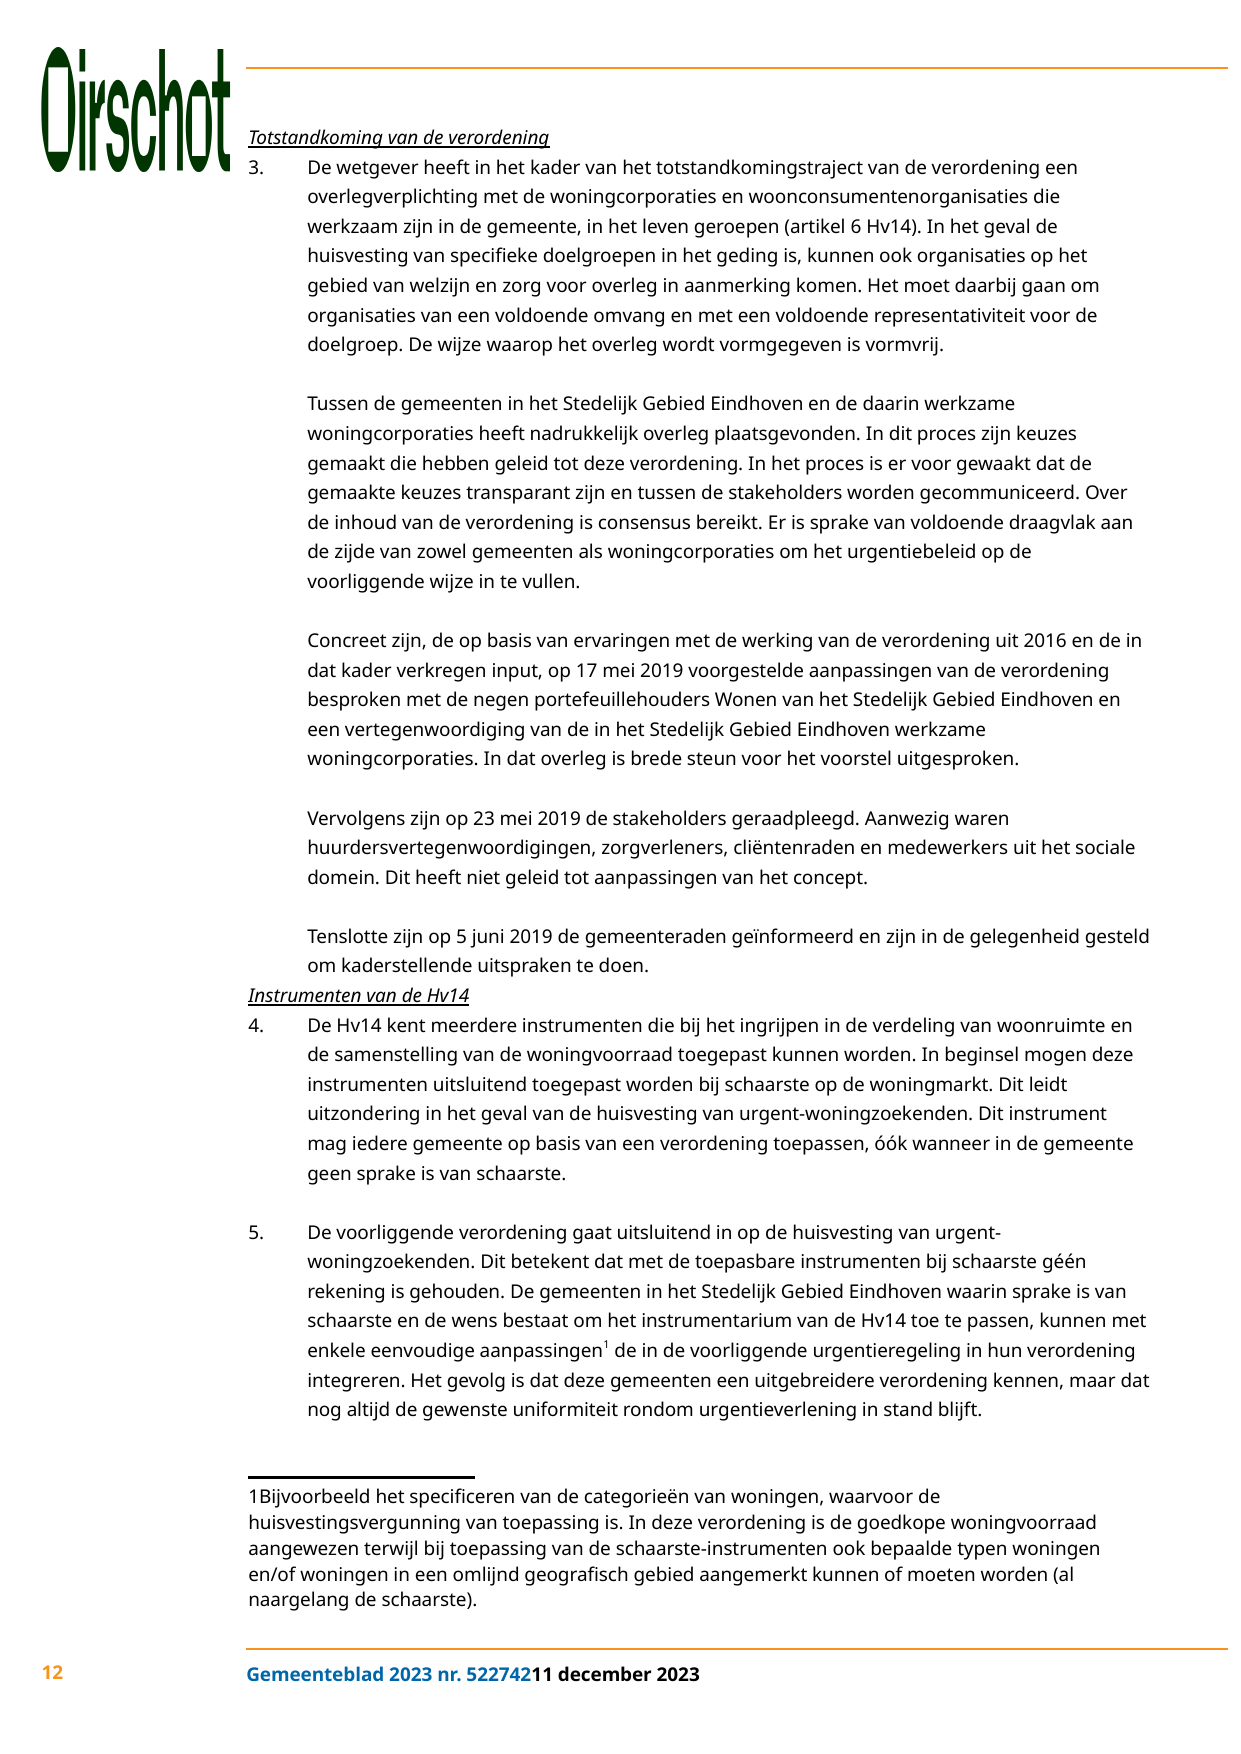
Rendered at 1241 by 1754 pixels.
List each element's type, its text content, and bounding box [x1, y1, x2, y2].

list Tussen de gemeenten in het Stedelijk Gebied Eindhoven en de daarin werkzame woningcorporaties heeft nadrukkelijk overleg plaatsgevonden. In dit proces zijn keuzes gemaakt die hebben geleid tot deze verordening. In het proces is er voor gewaakt dat de gemaakte keuzes transparant zijn en tussen de stakeholders worden gecommuniceerd. Over de inhoud van de verordening is consensus bereikt. Er is sprake van voldoende draagvlak aan de zijde van zowel gemeenten als woningcorporaties om het urgentiebeleid op de voorliggende wijze in te vullen. [248, 391, 1152, 594]
list Tenslotte zijn op 5 juni 2019 de gemeenteraden geïnformeerd en zijn in de gelegenheid gesteld om kaderstellende uitspraken te doen. [248, 923, 1152, 978]
list De wetgever heeft in het kader van het totstandkomingstraject van de verordening een overlegverplichting met de woningcorporaties en woonconsumentenorganisaties die werkzaam zijn in de gemeente, in het leven geroepen (artikel 6 Hv14). In het geval de huisvesting van specifieke doelgroepen in het geding is, kunnen ook organisaties op het gebied van welzijn en zorg voor overleg in aanmerking komen. Het moet daarbij gaan om organisaties van een voldoende omvang en met een voldoende representativiteit voor de doelgroep. De wijze waarop het overleg wordt vormgegeven is vormvrij. [248, 154, 1152, 357]
list Vervolgens zijn op 23 mei 2019 de stakeholders geraadpleegd. Aanwezig waren huurdersvertegenwoordigingen, zorgverleners, cliëntenraden en medewerkers uit het sociale domein. Dit heeft niet geleid tot aanpassingen van het concept. [248, 805, 1152, 890]
list De voorliggende verordening gaat uitsluitend in op de huisvesting van urgent-woningzoekenden. Dit betekent dat met de toepasbare instrumenten bij schaarste géén rekening is gehouden. De gemeenten in het Stedelijk Gebied Eindhoven waarin sprake is van schaarste en de wens bestaat om het instrumentarium van de Hv14 toe te passen, kunnen met enkele eenvoudige aanpassingen de in de voorliggende urgentieregeling in hun verordening integreren. Het gevolg is dat deze gemeenten een uitgebreidere verordening kennen, maar dat nog altijd de gewenste uniformiteit rondom urgentieverlening in stand blijft. [248, 1219, 1152, 1422]
list Bijvoorbeeld het specificeren van de categorieën van woningen, waarvoor de huisvestingsvergunning van toepassing is. In deze verordening is de goedkope woningvoorraad aangewezen terwijl bij toepassing van de schaarste-instrumenten ook bepaalde typen woningen en/of woningen in een omlijnd geografisch gebied aangemerkt kunnen of moeten worden (al naargelang de schaarste). [248, 1483, 1152, 1612]
text Instrumenten van de Hv14 [248, 982, 1152, 1008]
list Concreet zijn, de op basis van ervaringen met de werking van de verordening uit 2016 en de in dat kader verkregen input, op 17 mei 2019 voorgestelde aanpassingen van de verordening besproken met de negen portefeuillehouders Wonen van het Stedelijk Gebied Eindhoven en een vertegenwoordiging van de in het Stedelijk Gebied Eindhoven werkzame woningcorporaties. In dat overleg is brede steun voor het voorstel uitgesproken. [248, 627, 1152, 771]
text Totstandkoming van de verordening [248, 124, 1152, 150]
list De Hv14 kent meerdere instrumenten die bij het ingrijpen in de verdeling van woonruimte en de samenstelling van de woningvoorraad toegepast kunnen worden. In beginsel mogen deze instrumenten uitsluitend toegepast worden bij schaarste op de woningmarkt. Dit leidt uitzondering in het geval van de huisvesting van urgent-woningzoekenden. Dit instrument mag iedere gemeente op basis van een verordening toepassen, óók wanneer in de gemeente geen sprake is van schaarste. [248, 1012, 1152, 1186]
picture [41, 47, 231, 172]
